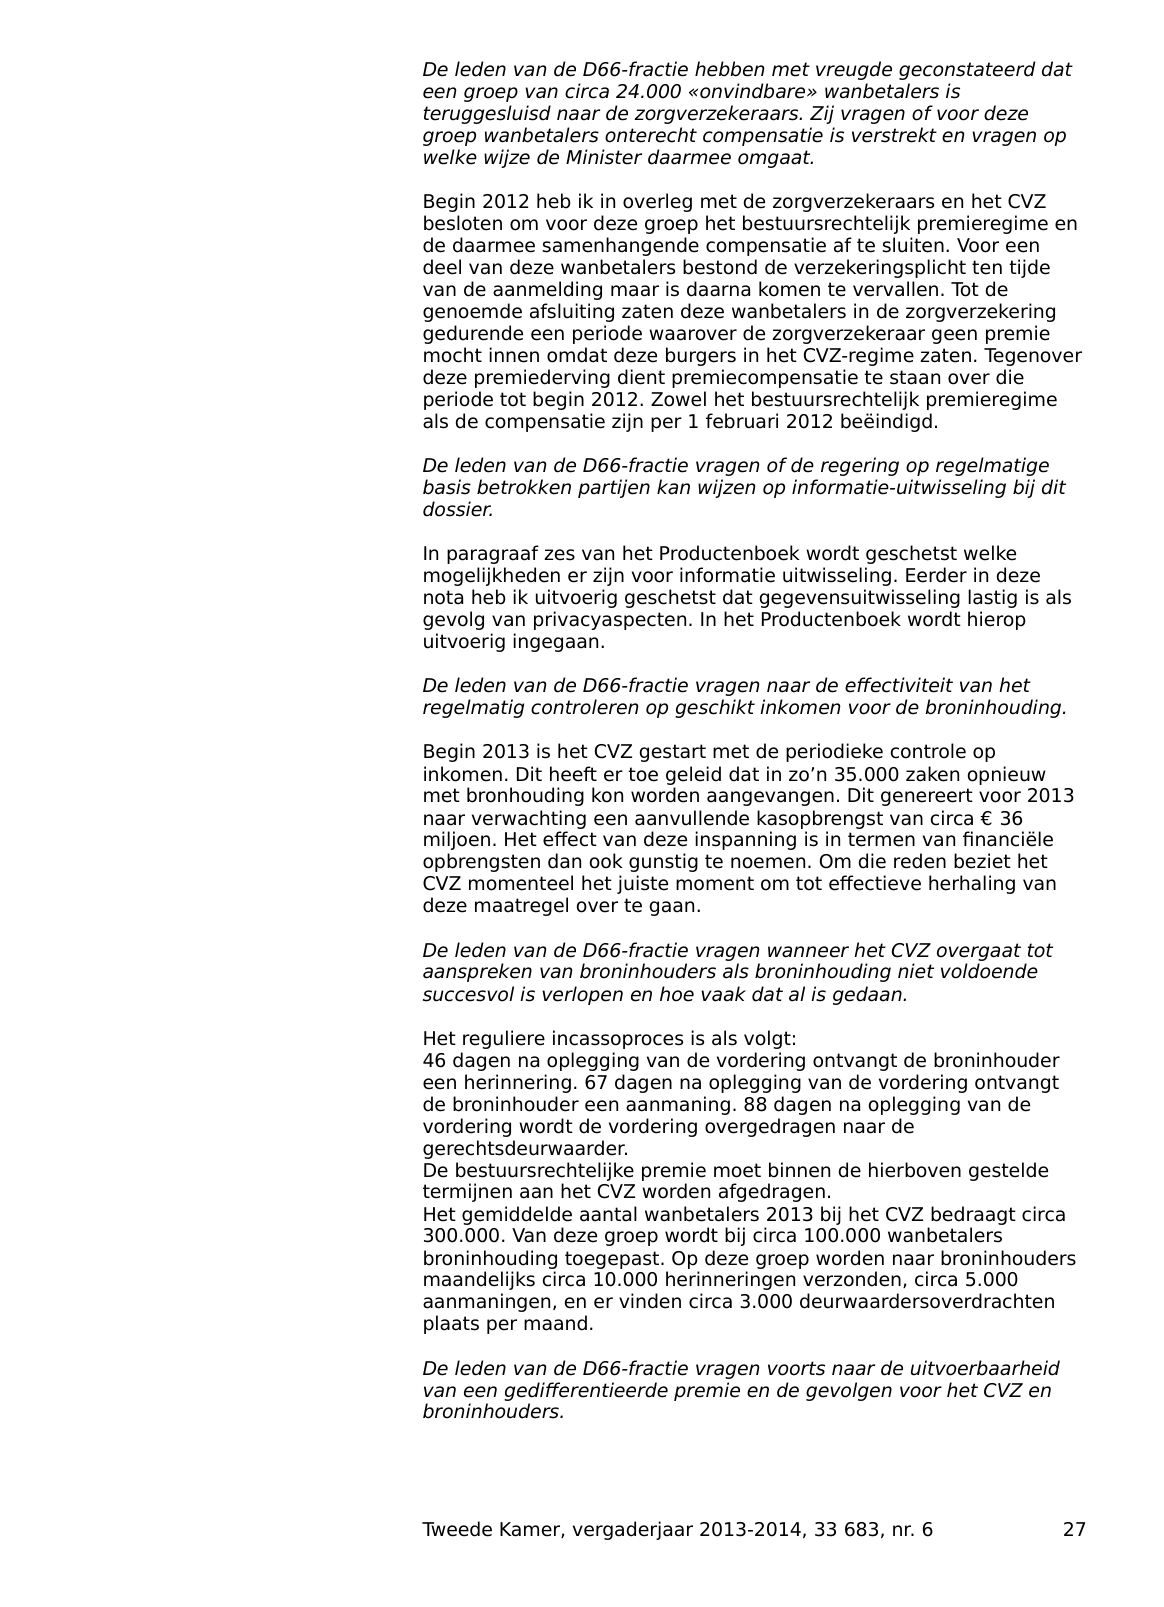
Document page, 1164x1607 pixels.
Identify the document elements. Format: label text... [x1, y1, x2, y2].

text Het gemiddelde aantal wanbetalers 2013 bij het CVZ bedraagt circa 300.000. Van deze groep wordt bij circa 100.000 wanbetalers broninhouding toegepast. Op deze groep worden naar broninhouders maandelijks circa 10.000 herinneringen verzonden, circa 5.000 aanmaningen, en er vinden circa 3.000 deurwaardersoverdrachten plaats per maand. [422, 1203, 1087, 1335]
text Het reguliere incassoproces is als volgt: [422, 1028, 1087, 1049]
text In paragraaf zes van het Productenboek wordt geschetst welke mogelijkheden er zijn voor informatie uitwisseling. Eerder in deze nota heb ik uitvoerig geschetst dat gegevensuitwisseling lastig is als gevolg van privacyaspecten. In het Productenboek wordt hierop uitvoerig ingegaan. [422, 543, 1087, 653]
text De leden van de D66-fractie vragen voorts naar de uitvoerbaarheid van een gedifferentieerde premie en de gevolgen voor het CVZ en broninhouders. [422, 1357, 1087, 1423]
text De bestuursrechtelijke premie moet binnen de hierboven gestelde termijnen aan het CVZ worden afgedragen. [422, 1159, 1087, 1203]
text De leden van de D66-fractie vragen naar de effectiviteit van het regelmatig controleren op geschikt inkomen voor de broninhouding. [422, 675, 1087, 719]
text Begin 2013 is het CVZ gestart met de periodieke controle op inkomen. Dit heeft er toe geleid dat in zo’n 35.000 zaken opnieuw met bronhouding kon worden aangevangen. Dit genereert voor 2013 naar verwachting een aanvullende kasopbrengst van circa € 36 miljoen. Het effect van deze inspanning is in termen van financiële opbrengsten dan ook gunstig te noemen. Om die reden beziet het CVZ momenteel het juiste moment om tot effectieve herhaling van deze maatregel over te gaan. [422, 741, 1087, 917]
text Begin 2012 heb ik in overleg met de zorgverzekeraars en het CVZ besloten om voor deze groep het bestuursrechtelijk premieregime en de daarmee samenhangende compensatie af te sluiten. Voor een deel van deze wanbetalers bestond de verzekeringsplicht ten tijde van de aanmelding maar is daarna komen te vervallen. Tot de genoemde afsluiting zaten deze wanbetalers in de zorgverzekering gedurende een periode waarover de zorgverzekeraar geen premie mocht innen omdat deze burgers in het CVZ-regime zaten. Tegenover deze premiederving dient premiecompensatie te staan over die periode tot begin 2012. Zowel het bestuursrechtelijk premieregime als de compensatie zijn per 1 februari 2012 beëindigd. [422, 191, 1087, 433]
text De leden van de D66-fractie hebben met vreugde geconstateerd dat een groep van circa 24.000 «onvindbare» wanbetalers is teruggesluisd naar de zorgverzekeraars. Zij vragen of voor deze groep wanbetalers onterecht compensatie is verstrekt en vragen op welke wijze de Minister daarmee omgaat. [422, 59, 1087, 169]
text 46 dagen na oplegging van de vordering ontvangt de broninhouder een herinnering. 67 dagen na oplegging van de vordering ontvangt de broninhouder een aanmaning. 88 dagen na oplegging van de vordering wordt de vordering overgedragen naar de gerechtsdeurwaarder. [422, 1049, 1087, 1159]
text De leden van de D66-fractie vragen of de regering op regelmatige basis betrokken partijen kan wijzen op informatie-uitwisseling bij dit dossier. [422, 455, 1087, 521]
text De leden van de D66-fractie vragen wanneer het CVZ overgaat tot aanspreken van broninhouders als broninhouding niet voldoende succesvol is verlopen en hoe vaak dat al is gedaan. [422, 939, 1087, 1005]
